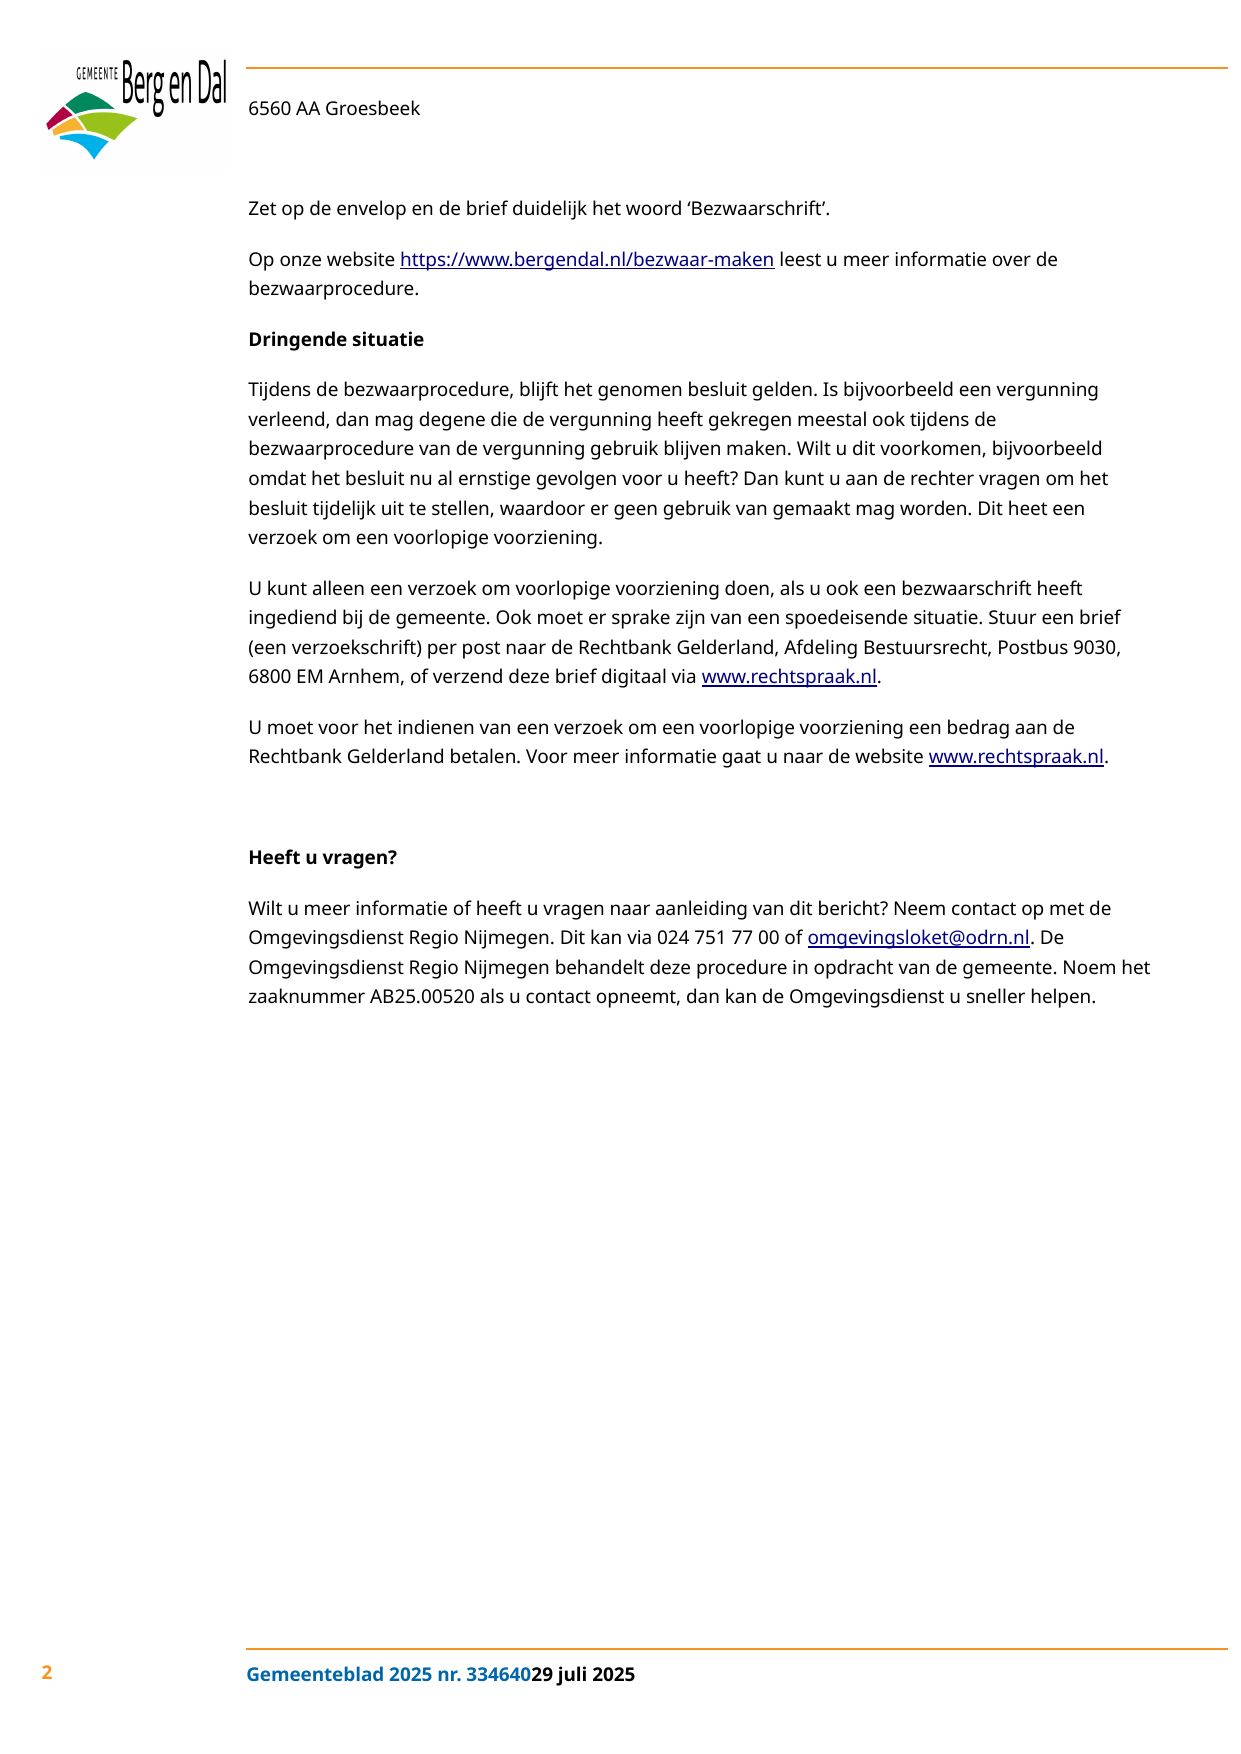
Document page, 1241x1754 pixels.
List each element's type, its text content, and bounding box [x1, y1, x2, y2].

text Zet op de envelop en de brief duidelijk het woord ‘Bezwaarschrift’. [248, 196, 1152, 221]
text Op onze website https://www.bergendal.nl/bezwaar-maken leest u meer informatie over de bezwaarprocedure. [248, 246, 1152, 301]
text 6560 AA Groesbeek [248, 95, 1152, 121]
text Heeft u vragen? [248, 844, 1152, 870]
text Wilt u meer informatie of heeft u vragen naar aanleiding van dit bericht? Neem contact op met de Omgevingsdienst Regio Nijmegen. Dit kan via 024 751 77 00 of omgevingsloket@odrn.nl. De Omgevingsdienst Regio Nijmegen behandelt deze procedure in opdracht van de gemeente. Noem het zaaknummer AB25.00520 als u contact opneemt, dan kan de Omgevingsdienst u sneller helpen. [248, 895, 1152, 1009]
picture [41, 47, 231, 172]
text Tijdens de bezwaarprocedure, blijft het genomen besluit gelden. Is bijvoorbeeld een vergunning verleend, dan mag degene die de vergunning heeft gekregen meestal ook tijdens de bezwaarprocedure van de vergunning gebruik blijven maken. Wilt u dit voorkomen, bijvoorbeeld omdat het besluit nu al ernstige gevolgen voor u heeft? Dan kunt u aan de rechter vragen om het besluit tijdelijk uit te stellen, waardoor er geen gebruik van gemaakt mag worden. Dit heet een verzoek om een voorlopige voorziening. [248, 376, 1152, 550]
text U kunt alleen een verzoek om voorlopige voorziening doen, als u ook een bezwaarschrift heeft ingediend bij de gemeente. Ook moet er sprake zijn van een spoedeisende situatie. Stuur een brief (een verzoekschrift) per post naar de Rechtbank Gelderland, Afdeling Bestuursrecht, Postbus 9030, 6800 EM Arnhem, of verzend deze brief digitaal via www.rechtspraak.nl. [248, 575, 1152, 689]
text U moet voor het indienen van een verzoek om een voorlopige voorziening een bedrag aan de Rechtbank Gelderland betalen. Voor meer informatie gaat u naar de website www.rechtspraak.nl. [248, 714, 1152, 769]
text Dringende situatie [248, 326, 1152, 352]
